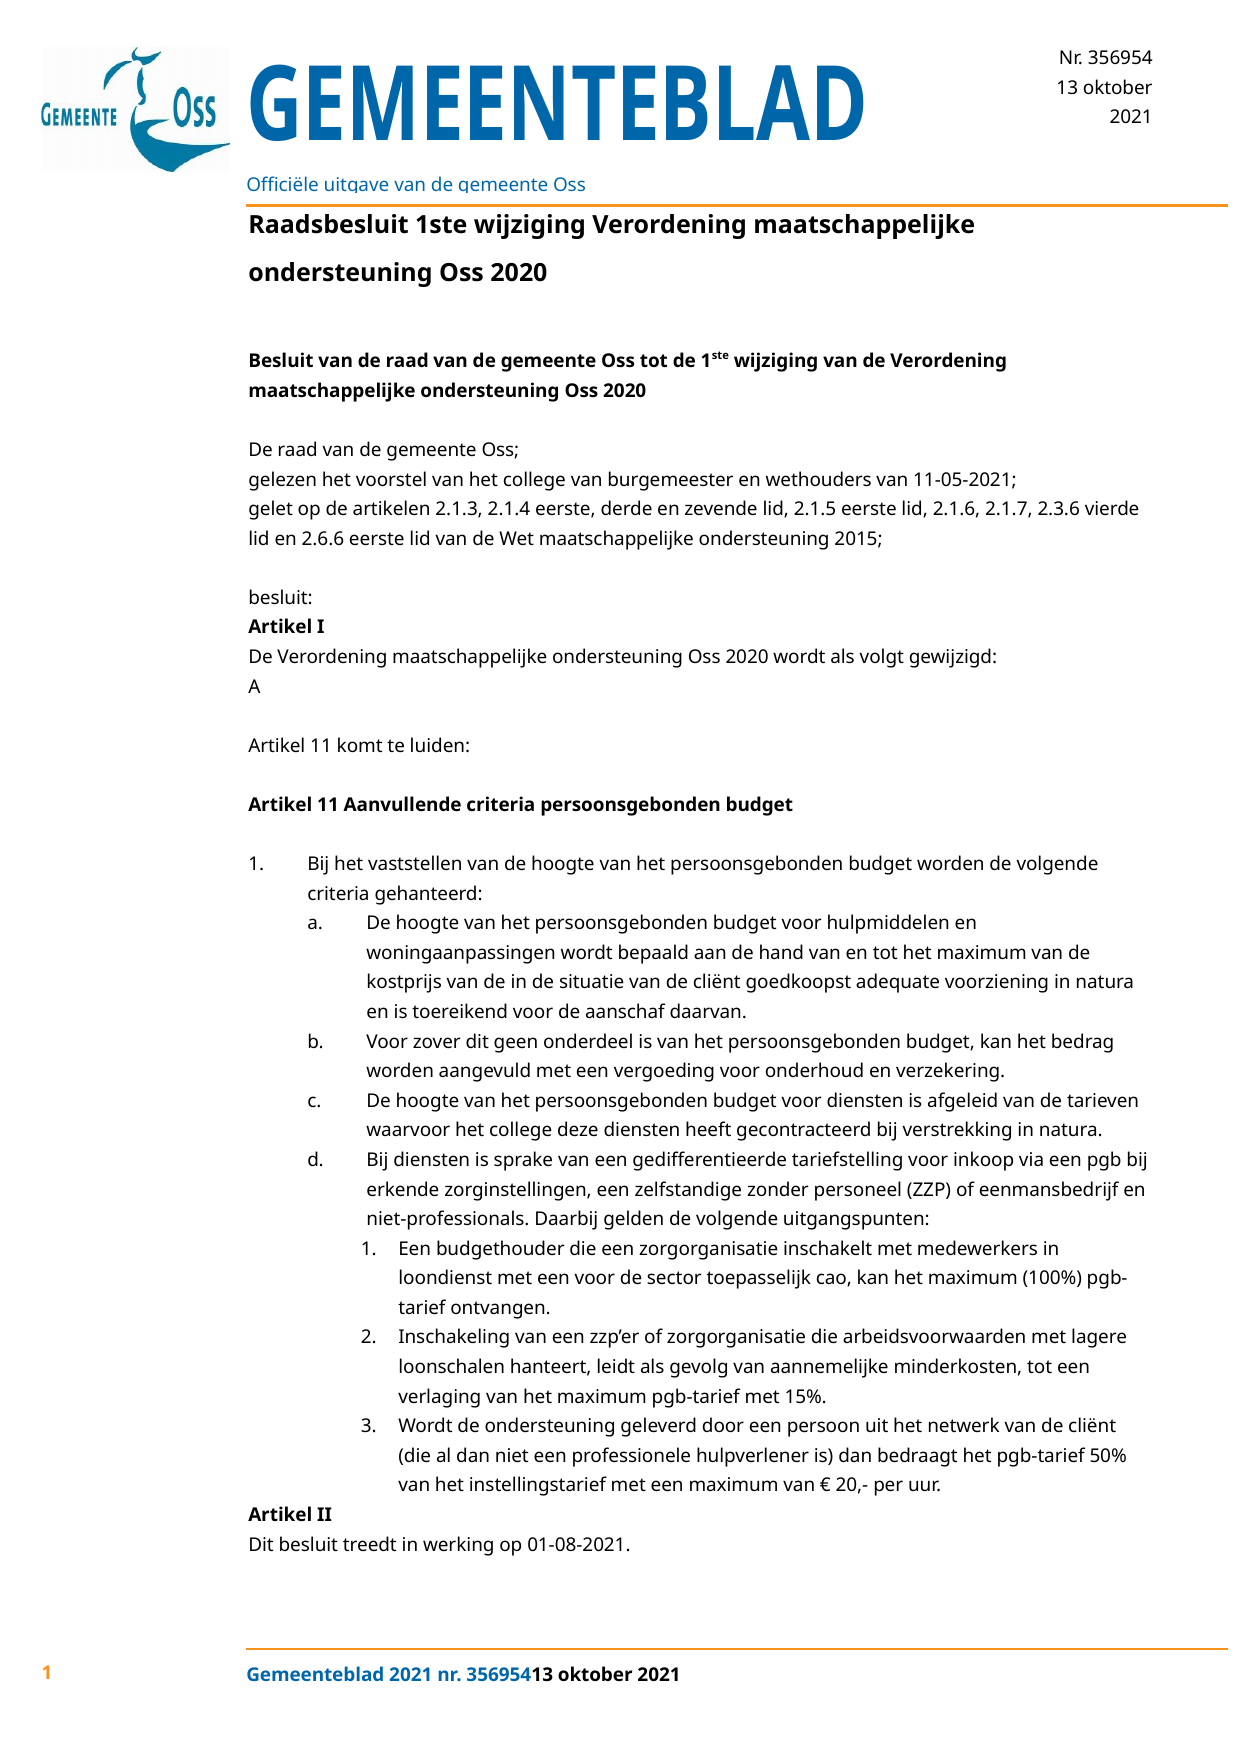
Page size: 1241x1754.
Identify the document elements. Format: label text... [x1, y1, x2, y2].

text Artikel 11 Aanvullende criteria persoonsgebonden budget [248, 791, 1152, 817]
text Artikel II [248, 1501, 1152, 1527]
text Artikel I [248, 614, 1152, 639]
list Bij het vaststellen van de hoogte van het persoonsgebonden budget worden de volgende criteria gehanteerd: [248, 850, 1152, 906]
text besluit: [248, 584, 1152, 610]
text A [248, 673, 1152, 699]
text De raad van de gemeente Oss; [248, 436, 1152, 462]
list Wordt de ondersteuning geleverd door een persoon uit het netwerk van de cliënt (die al dan niet een professionele hulpverlener is) dan bedraagt het pgb-tarief 50% van het instellingstarief met een maximum van € 20,- per uur. [361, 1412, 1152, 1497]
picture [41, 47, 231, 172]
text gelezen het voorstel van het college van burgemeester en wethouders van 11-05-2021; [248, 466, 1152, 492]
text Dit besluit treedt in werking op 01-08-2021. [248, 1531, 1152, 1557]
list Een budgethouder die een zorgorganisatie inschakelt met medewerkers in loondienst met een voor de sector toepasselijk cao, kan het maximum (100%) pgb-tarief ontvangen. [361, 1235, 1152, 1320]
text Besluit van de raad van de gemeente Oss tot de 1ste wijziging van de Verordening maatschappelijke ondersteuning Oss 2020 [248, 347, 1152, 403]
text De Verordening maatschappelijke ondersteuning Oss 2020 wordt als volgt gewijzigd: [248, 643, 1152, 669]
text Raadsbesluit 1ste wijziging Verordening maatschappelijke ondersteuning Oss 2020 [248, 207, 1152, 288]
list Voor zover dit geen onderdeel is van het persoonsgebonden budget, kan het bedrag worden aangevuld met een vergoeding voor onderhoud en verzekering. [307, 1028, 1152, 1083]
list De hoogte van het persoonsgebonden budget voor hulpmiddelen en woningaanpassingen wordt bepaald aan de hand van en tot het maximum van de kostprijs van de in de situatie van de cliënt goedkoopst adequate voorziening in natura en is toereikend voor de aanschaf daarvan. [307, 909, 1152, 1024]
list Bij diensten is sprake van een gedifferentieerde tariefstelling voor inkoop via een pgb bij erkende zorginstellingen, een zelfstandige zonder personeel (ZZP) of eenmansbedrijf en niet-professionals. Daarbij gelden de volgende uitgangspunten: [307, 1146, 1152, 1231]
list Inschakeling van een zzp’er of zorgorganisatie die arbeidsvoorwaarden met lagere loonschalen hanteert, leidt als gevolg van aannemelijke minderkosten, tot een verlaging van het maximum pgb-tarief met 15%. [361, 1324, 1152, 1409]
text gelet op de artikelen 2.1.3, 2.1.4 eerste, derde en zevende lid, 2.1.5 eerste lid, 2.1.6, 2.1.7, 2.3.6 vierde lid en 2.6.6 eerste lid van de Wet maatschappelijke ondersteuning 2015; [248, 495, 1152, 551]
text Artikel 11 komt te luiden: [248, 732, 1152, 758]
list De hoogte van het persoonsgebonden budget voor diensten is afgeleid van de tarieven waarvoor het college deze diensten heeft gecontracteerd bij verstrekking in natura. [307, 1087, 1152, 1142]
